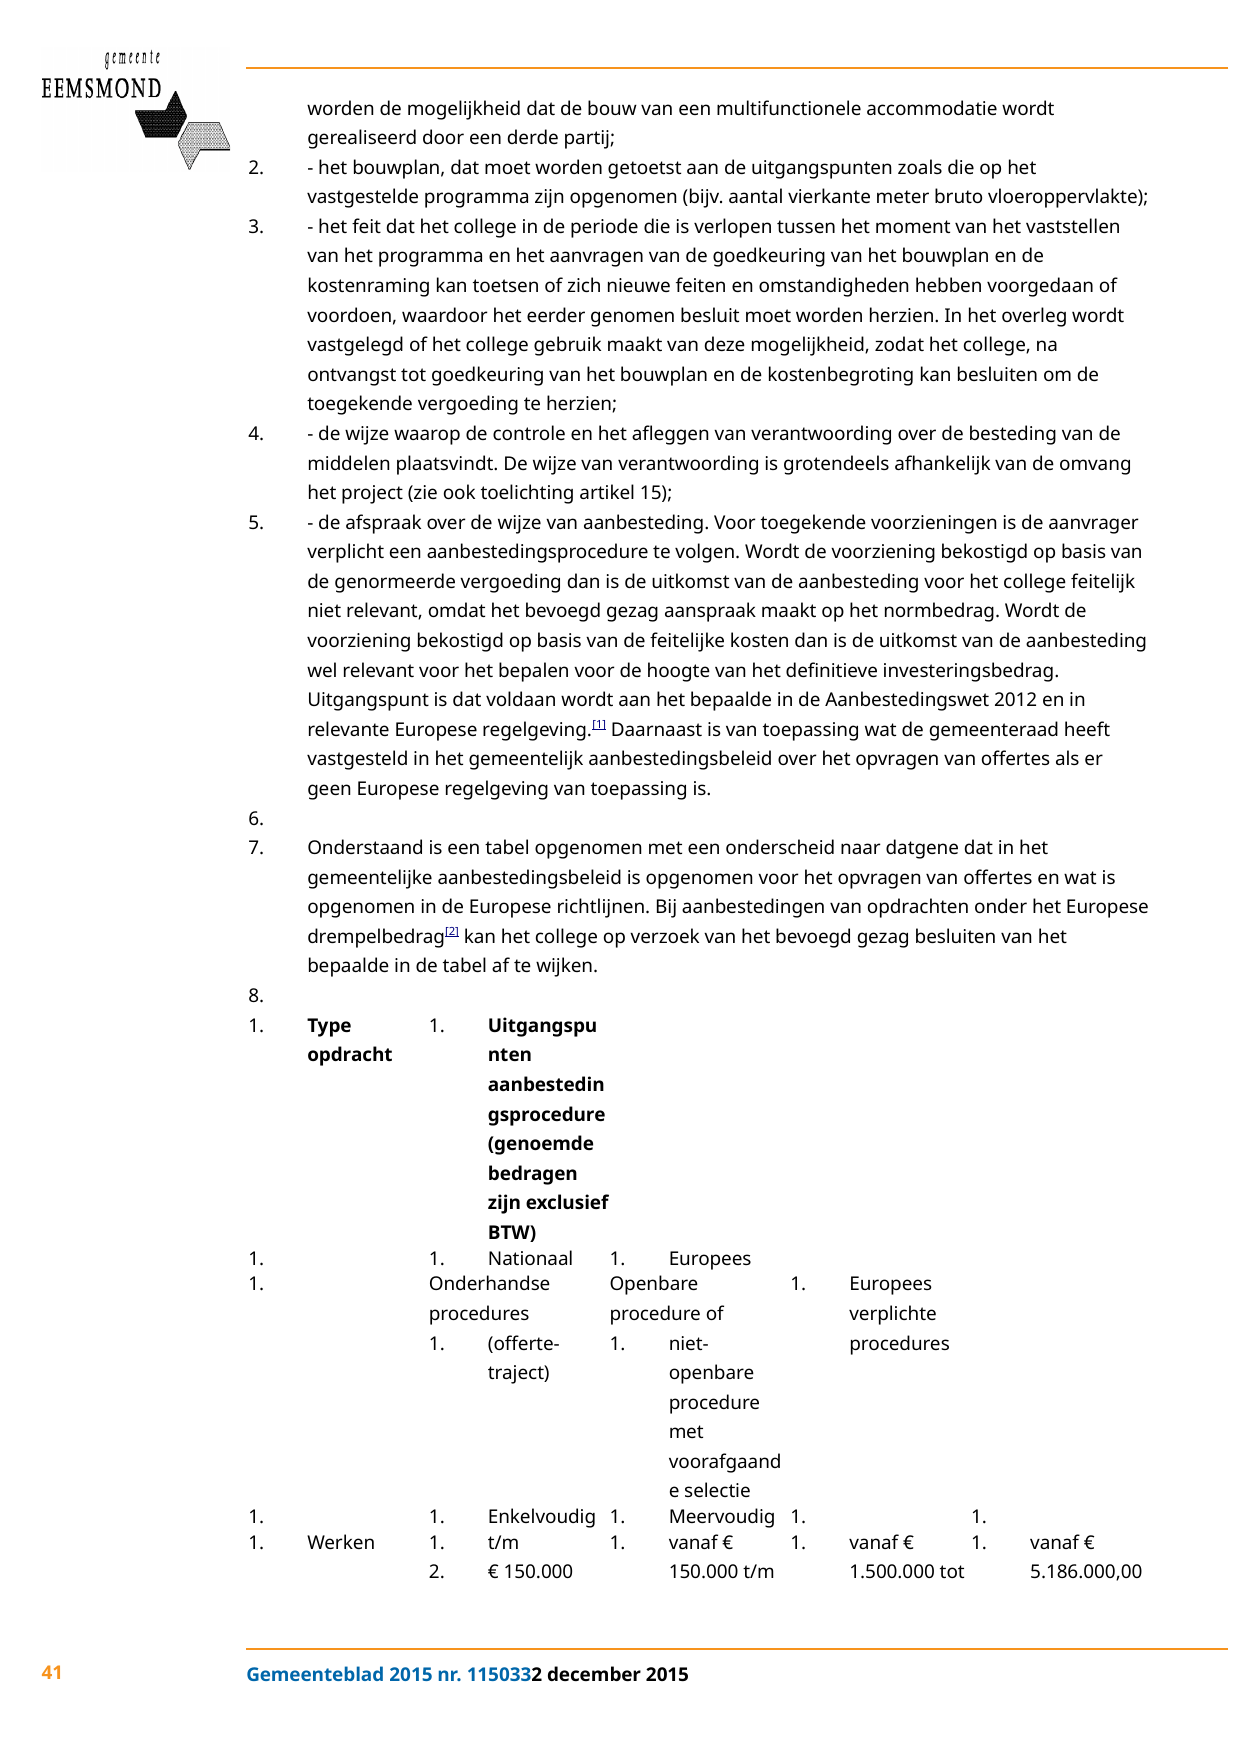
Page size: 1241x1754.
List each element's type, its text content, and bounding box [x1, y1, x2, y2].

table_cell Nationaal [429, 1245, 609, 1271]
picture [41, 47, 231, 172]
table_cell Meervoudig [609, 1503, 790, 1529]
list - het bouwplan, dat moet worden getoetst aan de uitgangspunten zoals die op het vastgestelde programma zijn opgenomen (bijv. aantal vierkante meter bruto vloeroppervlakte); [248, 154, 1152, 209]
list - de afspraak over de wijze van aanbesteding. Voor toegekende voorzieningen is de aanvrager verplicht een aanbestedingsprocedure te volgen. Wordt de voorziening bekostigd op basis van de genormeerde vergoeding dan is de uitkomst van de aanbesteding voor het college feitelijk niet relevant, omdat het bevoegd gezag aanspraak maakt op het normbedrag. Wordt de voorziening bekostigd op basis van de feitelijke kosten dan is de uitkomst van de aanbesteding wel relevant voor het bepalen voor de hoogte van het definitieve investeringsbedrag. Uitgangspunt is dat voldaan wordt aan het bepaalde in de Aanbestedingswet 2012 en in relevante Europese regelgeving.[1] Daarnaast is van toepassing wat de gemeenteraad heeft vastgesteld in het gemeentelijk aanbestedingsbeleid over het opvragen van offertes als er geen Europese regelgeving van toepassing is. [248, 509, 1152, 801]
list Onderstaand is een tabel opgenomen met een onderscheid naar datgene dat in het gemeentelijke aanbestedingsbeleid is opgenomen voor het opvragen van offertes en wat is opgenomen in de Europese richtlijnen. Bij aanbestedingen van opdrachten onder het Europese drempelbedrag[2] kan het college op verzoek van het bevoegd gezag besluiten van het bepaalde in de tabel af te wijken. [248, 834, 1152, 978]
list - het feit dat het college in de periode die is verlopen tussen het moment van het vaststellen van het programma en het aanvragen van de goedkeuring van het bouwplan en de kostenraming kan toetsen of zich nieuwe feiten en omstandigheden hebben voorgedaan of voordoen, waardoor het eerder genomen besluit moet worden herzien. In het overleg wordt vastgelegd of het college gebruik maakt van deze mogelijkheid, zodat het college, na ontvangst tot goedkeuring van het bouwplan en de kostenbegroting kan besluiten om de toegekende vergoeding te herzien; [248, 213, 1152, 416]
list worden de mogelijkheid dat de bouw van een multifunctionele accommodatie wordt gerealiseerd door een derde partij; [248, 95, 1152, 150]
table_cell vanaf € 150.000 t/m [609, 1529, 790, 1584]
table_cell [971, 1503, 1152, 1529]
table_cell Openbare procedure of niet-openbare procedure met voorafgaande selectie [609, 1271, 790, 1503]
list - de wijze waarop de controle en het afleggen van verantwoording over de besteding van de middelen plaatsvindt. De wijze van verantwoording is grotendeels afhankelijk van de omvang het project (zie ook toelichting artikel 15); [248, 420, 1152, 505]
table_cell Onderhandse procedures (offerte-traject) [429, 1271, 609, 1503]
table_cell [248, 1245, 429, 1271]
table_cell [248, 1503, 429, 1529]
table_cell Europees [609, 1245, 790, 1271]
table_header Type opdracht [248, 1012, 429, 1245]
table_cell Europees verplichte procedures [790, 1271, 971, 1503]
table_cell [248, 1271, 429, 1503]
table_cell vanaf € 5.186.000,00 [971, 1529, 1152, 1584]
table_cell [790, 1503, 971, 1529]
table_cell Werken [248, 1529, 429, 1584]
table_cell Enkelvoudig [429, 1503, 609, 1529]
table_cell t/m € 150.000 [429, 1529, 609, 1584]
table_header Uitgangspunten aanbestedingsprocedure (genoemde bedragen zijn exclusief BTW) [429, 1012, 609, 1245]
table_cell vanaf € 1.500.000 tot [790, 1529, 971, 1584]
